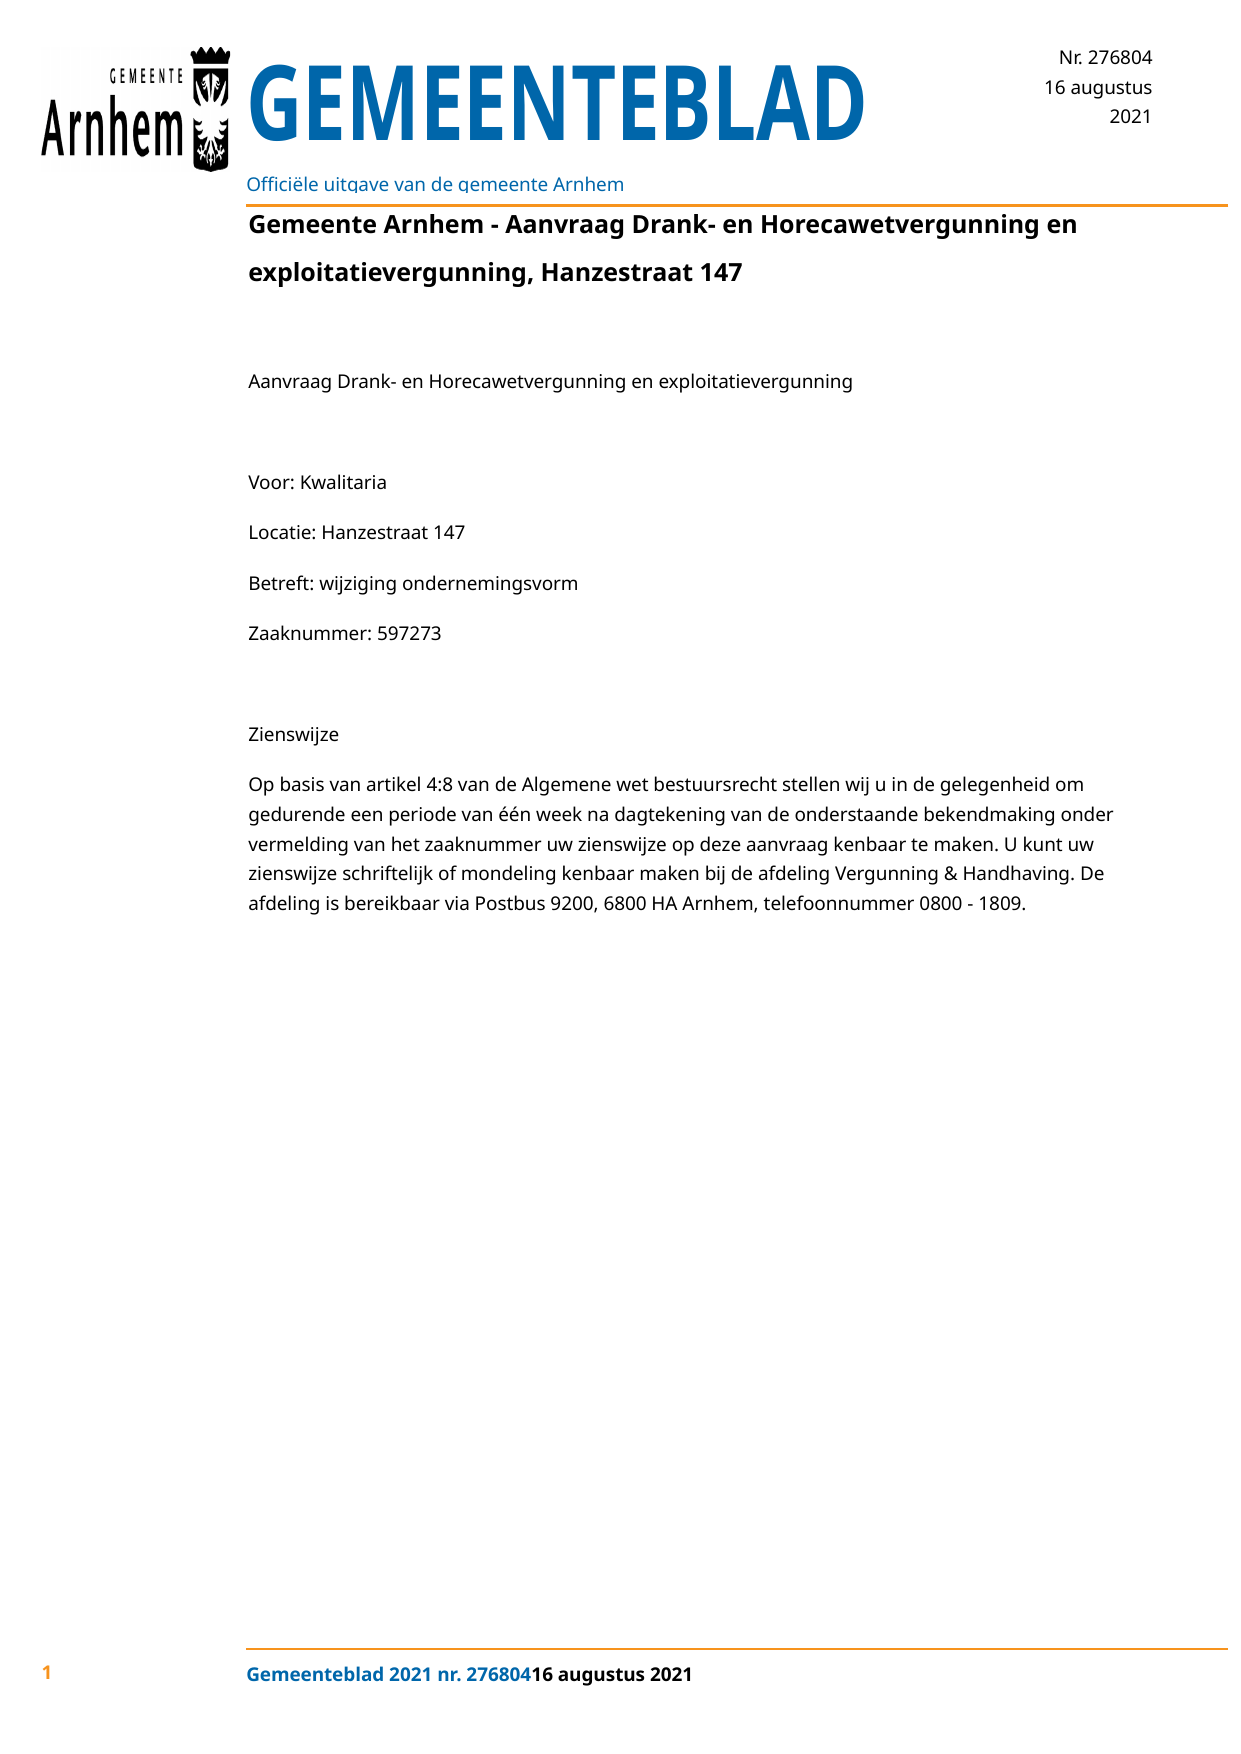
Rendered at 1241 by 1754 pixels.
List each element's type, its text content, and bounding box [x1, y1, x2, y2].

text Op basis van artikel 4:8 van de Algemene wet bestuursrecht stellen wij u in de gelegenheid om gedurende een periode van één week na dagtekening van de onderstaande bekendmaking onder vermelding van het zaaknummer uw zienswijze op deze aanvraag kenbaar te maken. U kunt uw zienswijze schriftelijk of mondeling kenbaar maken bij de afdeling Vergunning & Handhaving. De afdeling is bereikbaar via Postbus 9200, 6800 HA Arnhem, telefoonnummer 0800 - 1809. [248, 772, 1152, 916]
text Aanvraag Drank- en Horecawetvergunning en exploitatievergunning [248, 368, 1152, 394]
text Zienswijze [248, 721, 1152, 747]
text Voor: Kwalitaria [248, 469, 1152, 495]
text Gemeente Arnhem - Aanvraag Drank- en Horecawetvergunning en exploitatievergunning, Hanzestraat 147 [248, 207, 1152, 288]
text Betreft: wijziging ondernemingsvorm [248, 570, 1152, 596]
picture [41, 47, 231, 172]
text Locatie: Hanzestraat 147 [248, 519, 1152, 545]
text Zaaknummer: 597273 [248, 620, 1152, 646]
